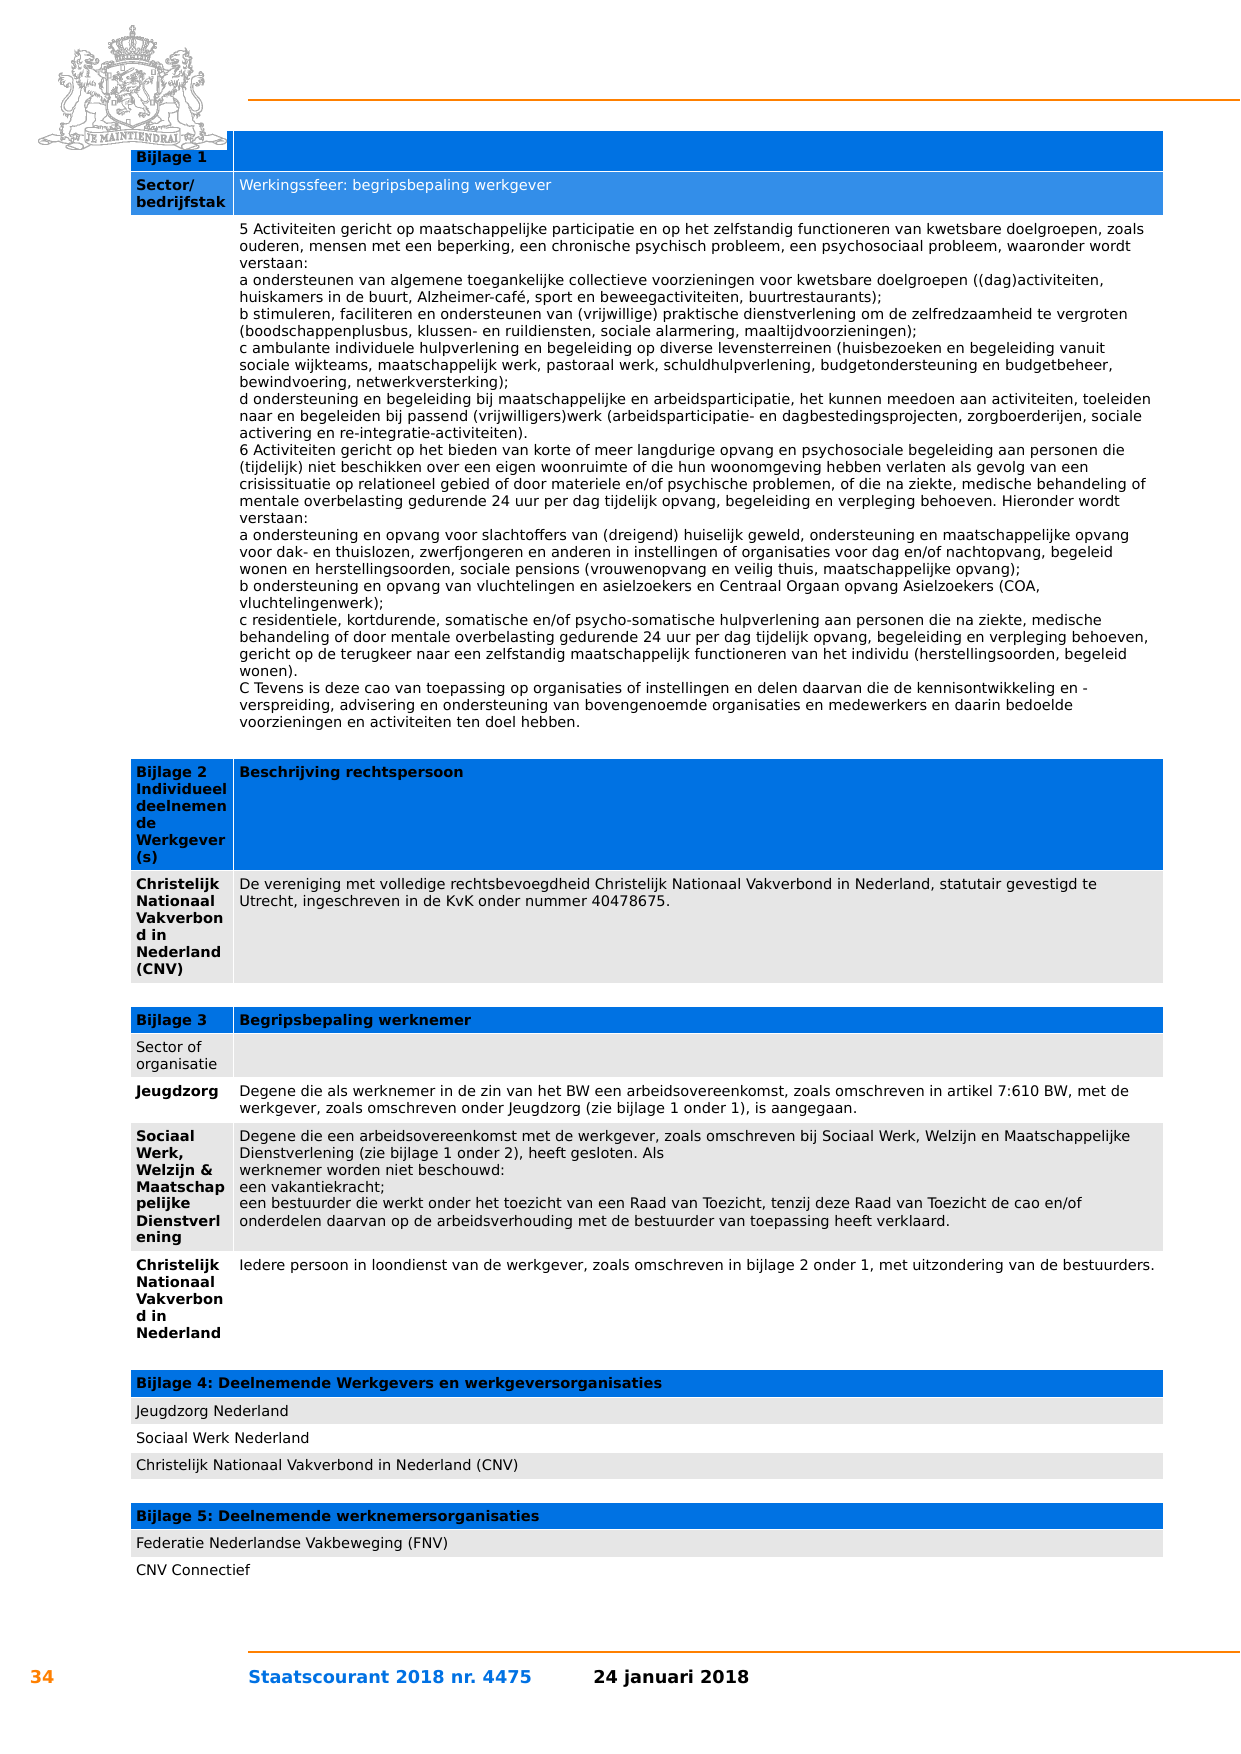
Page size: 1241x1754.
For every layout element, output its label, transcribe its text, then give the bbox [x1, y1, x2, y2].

table_cell Sector of organisatie [131, 1034, 233, 1077]
table_cell De vereniging met volledige rechtsbevoegdheid Christelijk Nationaal Vakverbond in Nederland, statutair gevestigd te Utrecht, ingeschreven in de KvK onder nummer 40478675. [234, 871, 1163, 983]
table_cell Sociaal Werk Nederland [131, 1425, 1163, 1451]
table_cell Degene die als werknemer in de zin van het BW een arbeidsovereenkomst, zoals omschreven in artikel 7:610 BW, met de werkgever, zoals omschreven onder Jeugdzorg (zie bijlage 1 onder 1), is aangegaan. [234, 1079, 1163, 1122]
picture [38, 25, 227, 150]
table_cell Sociaal Werk, Welzijn & Maatschappelijke Dienstverlening [131, 1123, 233, 1251]
table_cell Christelijk Nationaal Vakverbond in Nederland (CNV) [131, 871, 233, 983]
table_header Begripsbepaling werknemer [234, 1007, 1163, 1033]
table_header Bijlage 5: Deelnemende werknemersorganisaties [131, 1503, 1163, 1529]
table_cell [131, 216, 233, 735]
table_cell CNV Connectief [131, 1558, 1163, 1584]
table_cell Werkingssfeer: begripsbepaling werkgever [234, 172, 1163, 215]
table_header Bijlage 2 Individueel deelnemende Werkgever(s) [131, 759, 233, 870]
table_header Bijlage 3 [131, 1007, 233, 1033]
table_cell Christelijk Nationaal Vakverbond in Nederland [131, 1252, 233, 1346]
table_cell Federatie Nederlandse Vakbeweging (FNV) [131, 1530, 1163, 1557]
table_cell 5 Activiteiten gericht op maatschappelijke participatie en op het zelfstandig functioneren van kwetsbare doelgroepen, zoals ouderen, mensen met een beperking, een chronische psychisch probleem, een psychosociaal probleem, waaronder wordt verstaan: a ondersteunen van algemene toegankelijke collectieve voorzieningen voor kwetsbare doelgroepen ((dag)activiteiten, huiskamers in de buurt, Alzheimer-café, sport en beweegactiviteiten, buurtrestaurants); b stimuleren, faciliteren en ondersteunen van (vrijwillige) praktische dienstverlening om de zelfredzaamheid te vergroten (boodschappenplusbus, klussen- en ruildiensten, sociale alarmering, maaltijdvoorzieningen); c ambulante individuele hulpverlening en begeleiding op diverse levensterreinen (huisbezoeken en begeleiding vanuit sociale wijkteams, maatschappelijk werk, pastoraal werk, schuldhulpverlening, budgetondersteuning en budgetbeheer, bewindvoering, netwerkversterking); d ondersteuning en begeleiding bij maatschappelijke en arbeidsparticipatie, het kunnen meedoen aan activiteiten, toeleiden naar en begeleiden bij passend (vrijwilligers)werk (arbeidsparticipatie- en dagbestedingsprojecten, zorgboerderijen, sociale activering en re-integratie-activiteiten). 6 Activiteiten gericht op het bieden van korte of meer langdurige opvang en psychosociale begeleiding aan personen die (tijdelijk) niet beschikken over een eigen woonruimte of die hun woonomgeving hebben verlaten als gevolg van een crisissituatie op relationeel gebied of door materiele en/of psychische problemen, of die na ziekte, medische behandeling of mentale overbelasting gedurende 24 uur per dag tijdelijk opvang, begeleiding en verpleging behoeven. Hieronder wordt verstaan: a ondersteuning en opvang voor slachtoffers van (dreigend) huiselijk geweld, ondersteuning en maatschappelijke opvang voor dak- en thuislozen, zwerfjongeren en anderen in instellingen of organisaties voor dag en/of nachtopvang, begeleid wonen en herstellingsoorden, sociale pensions (vrouwenopvang en veilig thuis, maatschappelijke opvang); b ondersteuning en opvang van vluchtelingen en asielzoekers en Centraal Orgaan opvang Asielzoekers (COA, vluchtelingenwerk); c residentiele, kortdurende, somatische en/of psycho-somatische hulpverlening aan personen die na ziekte, medische behandeling of door mentale overbelasting gedurende 24 uur per dag tijdelijk opvang, begeleiding en verpleging behoeven, gericht op de terugkeer naar een zelfstandig maatschappelijk functioneren van het individu (herstellingsoorden, begeleid wonen). C Tevens is deze cao van toepassing op organisaties of instellingen en delen daarvan die de kennisontwikkeling en -verspreiding, advisering en ondersteuning van bovengenoemde organisaties en medewerkers en daarin bedoelde voorzieningen en activiteiten ten doel hebben. [234, 216, 1163, 735]
table_cell Christelijk Nationaal Vakverbond in Nederland (CNV) [131, 1453, 1163, 1479]
table_cell Sector/bedrijfstak [131, 172, 233, 215]
table_cell Jeugdzorg [131, 1079, 233, 1122]
table_cell Degene die een arbeidsovereenkomst met de werkgever, zoals omschreven bij Sociaal Werk, Welzijn en Maatschappelijke Dienstverlening (zie bijlage 1 onder 2), heeft gesloten. Als werknemer worden niet beschouwd: een vakantiekracht; een bestuurder die werkt onder het toezicht van een Raad van Toezicht, tenzij deze Raad van Toezicht de cao en/of onderdelen daarvan op de arbeidsverhouding met de bestuurder van toepassing heeft verklaard. [234, 1123, 1163, 1251]
table_header Beschrijving rechtspersoon [234, 759, 1163, 870]
table_cell [234, 1034, 1163, 1077]
table_cell Jeugdzorg Nederland [131, 1398, 1163, 1424]
table_header Bijlage 4: Deelnemende Werkgevers en werkgeversorganisaties [131, 1370, 1163, 1397]
table_header [234, 131, 1163, 171]
table_header Bijlage 1 [131, 131, 233, 171]
table_cell Iedere persoon in loondienst van de werkgever, zoals omschreven in bijlage 2 onder 1, met uitzondering van de bestuurders. [234, 1252, 1163, 1346]
